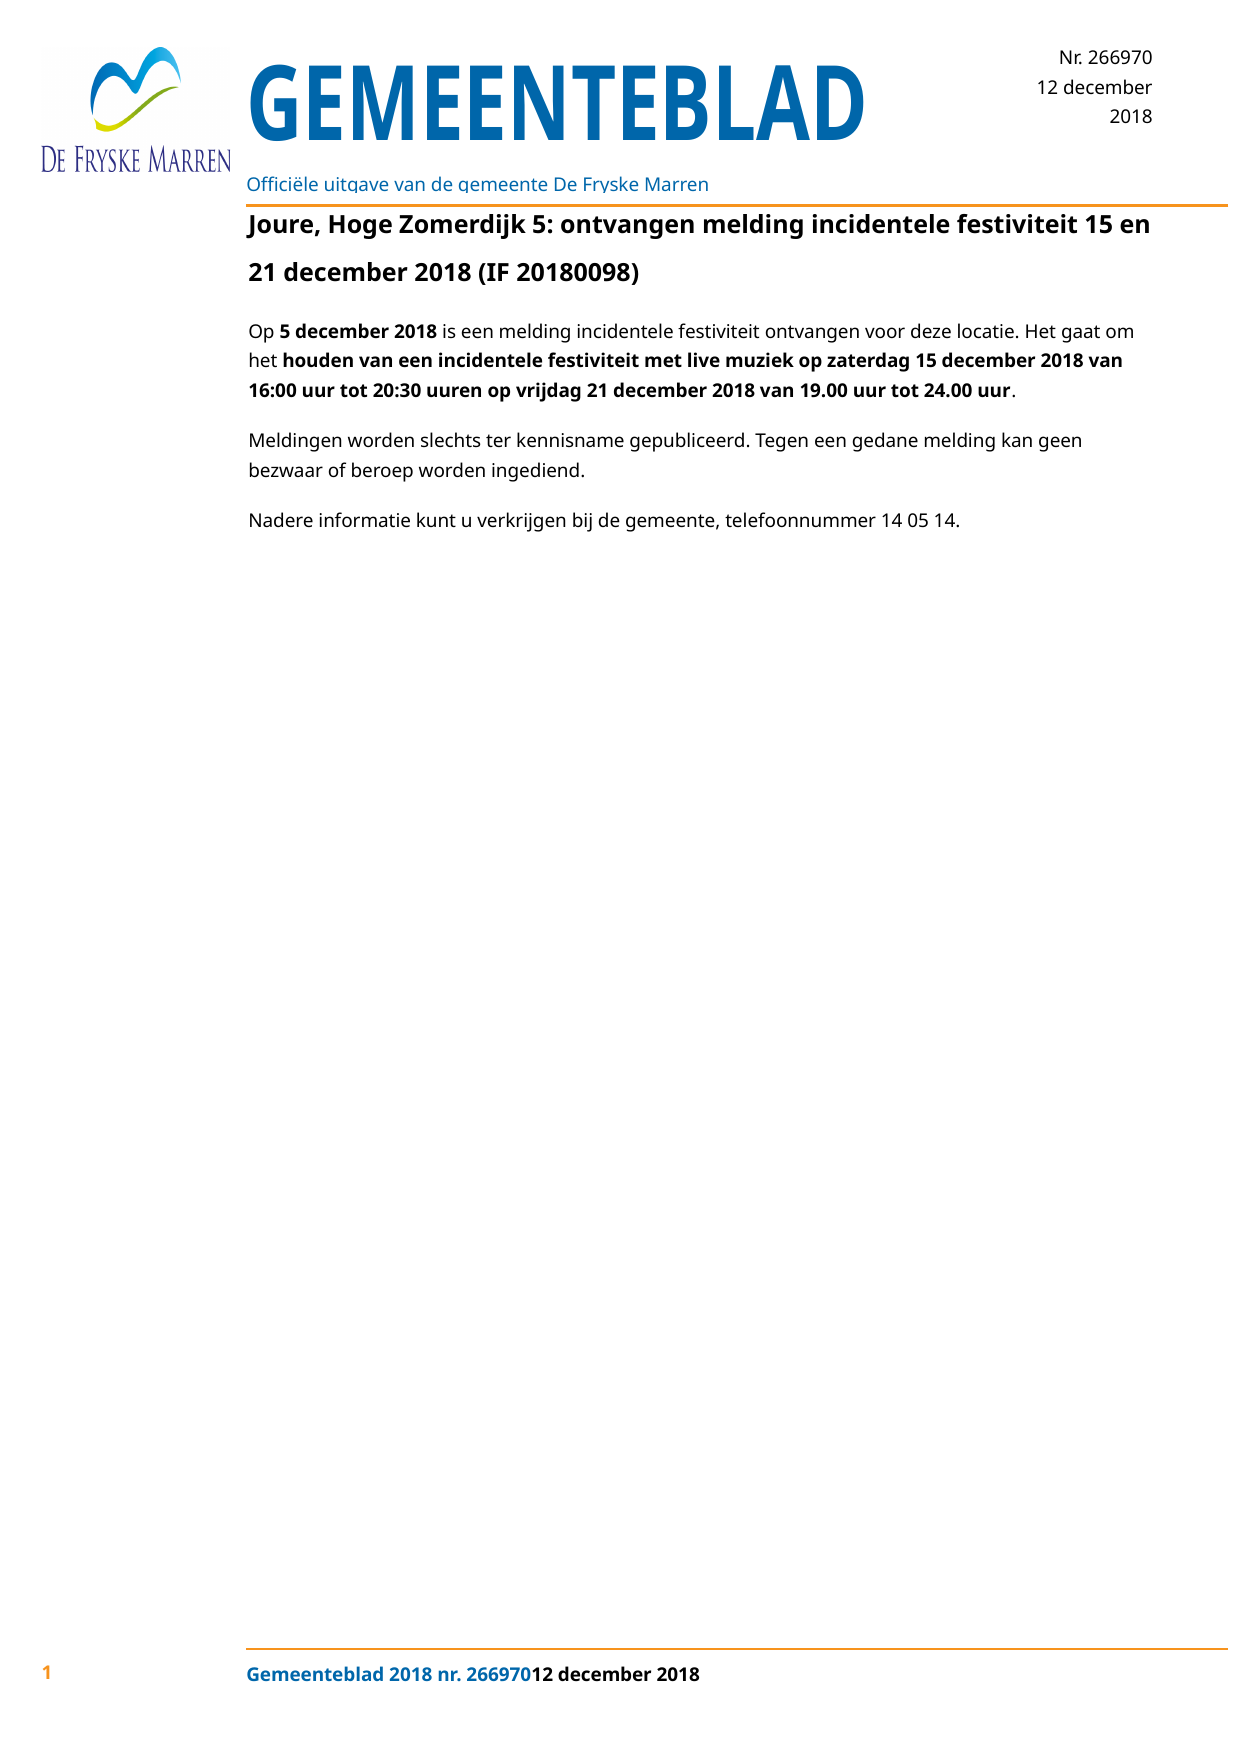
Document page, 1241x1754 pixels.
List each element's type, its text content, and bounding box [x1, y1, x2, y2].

picture [41, 47, 231, 172]
text Meldingen worden slechts ter kennisname gepubliceerd. Tegen een gedane melding kan geen bezwaar of beroep worden ingediend. [248, 427, 1152, 483]
text Op 5 december 2018 is een melding incidentele festiviteit ontvangen voor deze locatie. Het gaat om het houden van een incidentele festiviteit met live muziek op zaterdag 15 december 2018 van 16:00 uur tot 20:30 uuren op vrijdag 21 december 2018 van 19.00 uur tot 24.00 uur. [248, 318, 1152, 403]
text Joure, Hoge Zomerdijk 5: ontvangen melding incidentele festiviteit 15 en 21 december 2018 (IF 20180098) [248, 207, 1152, 288]
text Nadere informatie kunt u verkrijgen bij de gemeente, telefoonnummer 14 05 14. [248, 507, 1152, 533]
